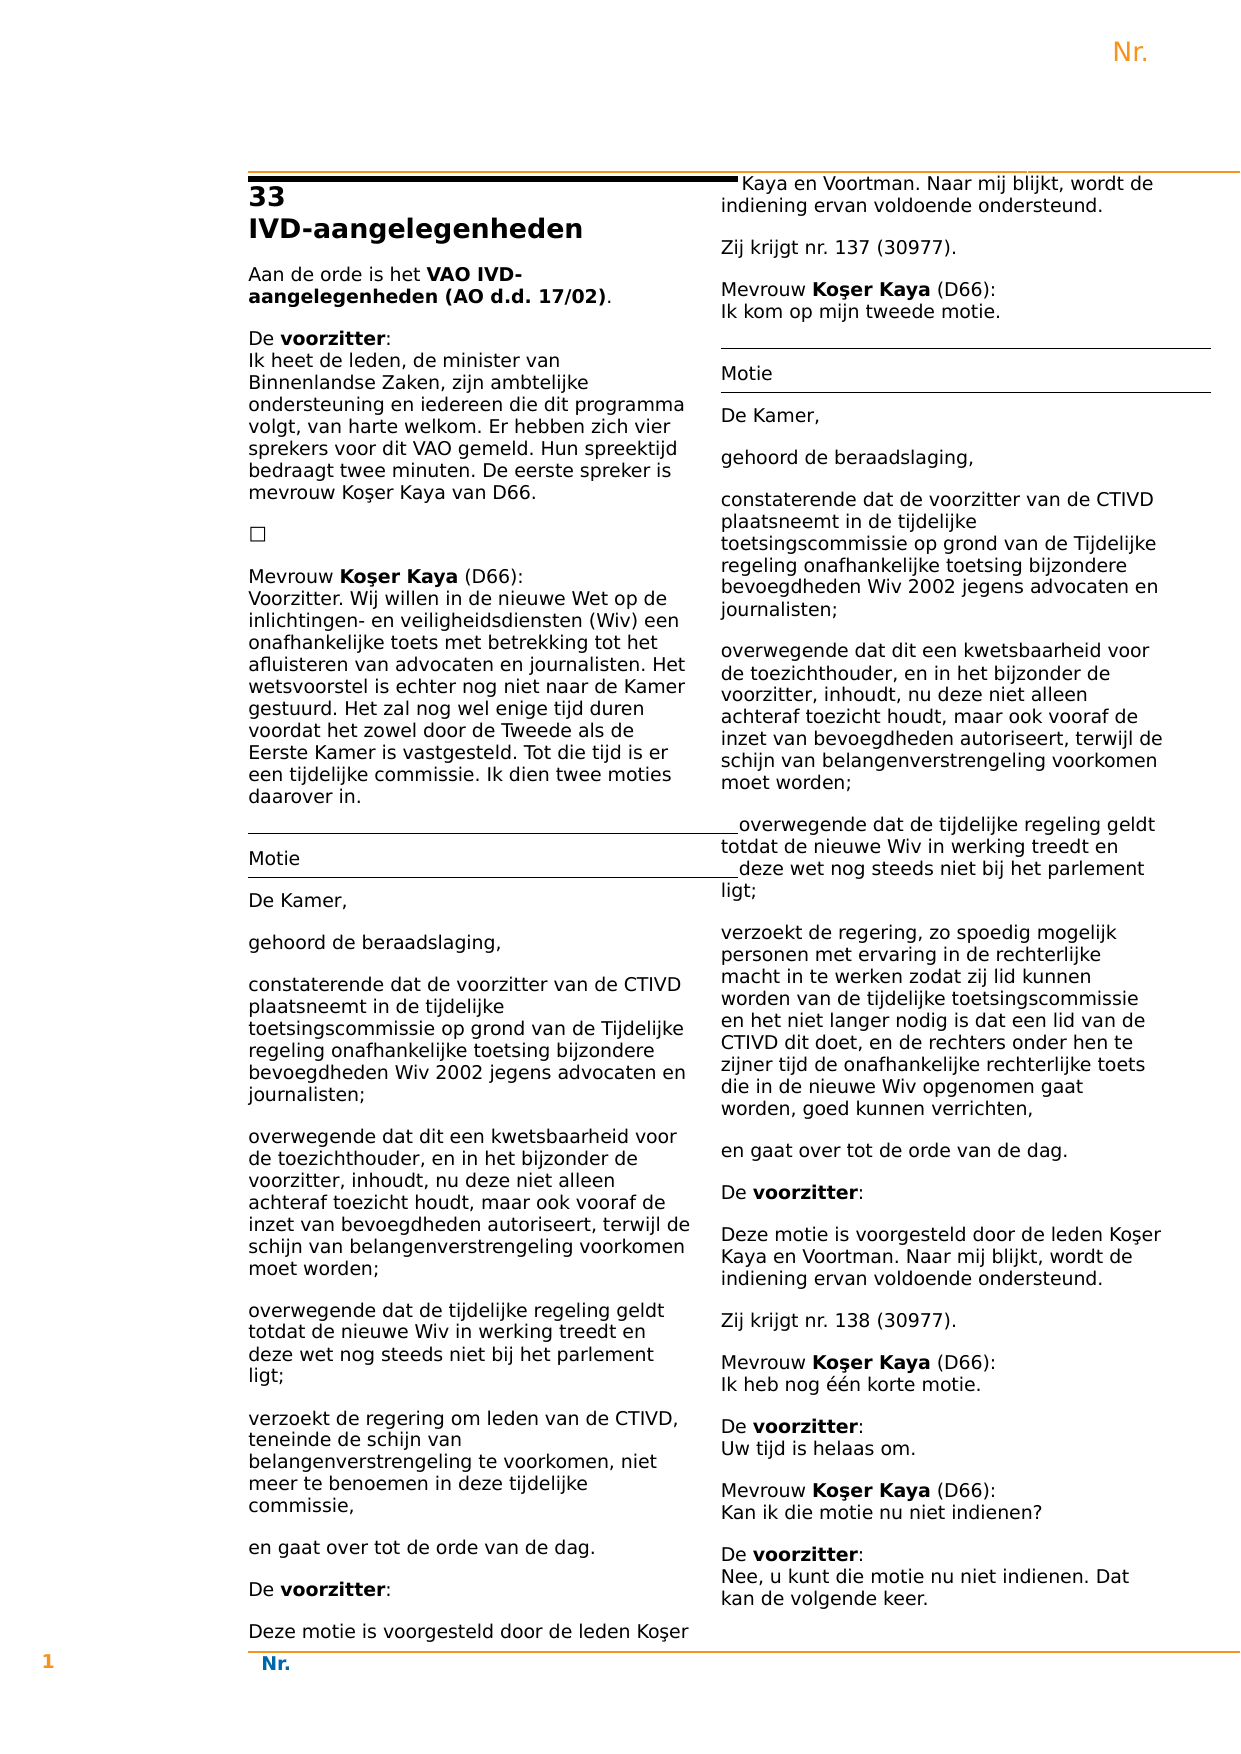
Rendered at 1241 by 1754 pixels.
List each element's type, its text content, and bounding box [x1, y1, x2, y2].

text en gaat over tot de orde van de dag. [248, 1537, 691, 1559]
text gehoord de beraadslaging, [721, 447, 1163, 468]
text overwegende dat dit een kwetsbaarheid voor de toezichthouder, en in het bijzonder de voorzitter, inhoudt, nu deze niet alleen achteraf toezicht houdt, maar ook vooraf de inzet van bevoegdheden autoriseert, terwijl de schijn van belangenverstrengeling voorkomen moet worden; [248, 1126, 691, 1279]
text De voorzitter: [721, 1182, 1163, 1204]
text Kan ik die motie nu niet indienen? [721, 1502, 1163, 1524]
text Kaya en Voortman. Naar mij blijkt, wordt de indiening ervan voldoende ondersteund. [721, 173, 1163, 217]
text Uw tijd is helaas om. [721, 1438, 1163, 1460]
text Mevrouw Koşer Kaya (D66): [721, 1480, 1163, 1502]
text verzoekt de regering om leden van de CTIVD, teneinde de schijn van belangenverstrengeling te voorkomen, niet meer te benoemen in deze tijdelijke commissie, [248, 1407, 691, 1517]
text De Kamer, [721, 404, 1163, 427]
text ⬜ [248, 524, 691, 546]
text gehoord de beraadslaging, [248, 932, 691, 954]
text Ik heb nog één korte motie. [721, 1374, 1163, 1396]
text verzoekt de regering, zo spoedig mogelijk personen met ervaring in de rechterlijke macht in te werken zodat zij lid kunnen worden van de tijdelijke toetsingscommissie en het niet langer nodig is dat een lid van de CTIVD dit doet, en de rechters onder hen te zijner tijd de onafhankelijke rechterlijke toets die in de nieuwe Wiv opgenomen gaat worden, goed kunnen verrichten, [721, 922, 1163, 1120]
title 33 IVD-aangelegenheden [248, 182, 691, 244]
text overwegende dat de tijdelijke regeling geldt totdat de nieuwe Wiv in werking treedt en deze wet nog steeds niet bij het parlement ligt; [721, 814, 1163, 902]
text Mevrouw Koşer Kaya (D66): [248, 566, 691, 588]
text Zij krijgt nr. 137 (30977). [721, 237, 1163, 259]
text De voorzitter: [721, 1416, 1163, 1438]
text De voorzitter: [248, 1579, 691, 1601]
text De voorzitter: [721, 1544, 1163, 1566]
text en gaat over tot de orde van de dag. [721, 1140, 1163, 1162]
text Motie [248, 848, 691, 870]
text overwegende dat dit een kwetsbaarheid voor de toezichthouder, en in het bijzonder de voorzitter, inhoudt, nu deze niet alleen achteraf toezicht houdt, maar ook vooraf de inzet van bevoegdheden autoriseert, terwijl de schijn van belangenverstrengeling voorkomen moet worden; [721, 640, 1163, 794]
text constaterende dat de voorzitter van de CTIVD plaatsneemt in de tijdelijke toetsingscommissie op grond van de Tijdelijke regeling onafhankelijke toetsing bijzondere bevoegdheden Wiv 2002 jegens advocaten en journalisten; [248, 974, 691, 1106]
text Mevrouw Koşer Kaya (D66): [721, 279, 1163, 301]
text Aan de orde is het VAO IVD-aangelegenheden (AO d.d. 17/02). [248, 264, 691, 308]
text Deze motie is voorgesteld door de leden Koşer [248, 1621, 691, 1643]
text Deze motie is voorgesteld door de leden Koşer Kaya en Voortman. Naar mij blijkt, wordt de indiening ervan voldoende ondersteund. [721, 1224, 1163, 1290]
text Mevrouw Koşer Kaya (D66): [721, 1352, 1163, 1374]
text Ik heet de leden, de minister van Binnenlandse Zaken, zijn ambtelijke ondersteuning en iedereen die dit programma volgt, van harte welkom. Er hebben zich vier sprekers voor dit VAO gemeld. Hun spreektijd bedraagt twee minuten. De eerste spreker is mevrouw Koşer Kaya van D66. [248, 350, 691, 504]
text Ik kom op mijn tweede motie. [721, 301, 1163, 323]
text constaterende dat de voorzitter van de CTIVD plaatsneemt in de tijdelijke toetsingscommissie op grond van de Tijdelijke regeling onafhankelijke toetsing bijzondere bevoegdheden Wiv 2002 jegens advocaten en journalisten; [721, 488, 1163, 620]
text Nee, u kunt die motie nu niet indienen. Dat kan de volgende keer. [721, 1566, 1163, 1610]
text De Kamer, [248, 890, 691, 912]
text Motie [721, 363, 1163, 384]
text Zij krijgt nr. 138 (30977). [721, 1310, 1163, 1332]
text Voorzitter. Wij willen in de nieuwe Wet op de inlichtingen- en veiligheidsdiensten (Wiv) een onafhankelijke toets met betrekking tot het afluisteren van advocaten en journalisten. Het wetsvoorstel is echter nog niet naar de Kamer gestuurd. Het zal nog wel enige tijd duren voordat het zowel door de Tweede als de Eerste Kamer is vastgesteld. Tot die tijd is er een tijdelijke commissie. Ik dien twee moties daarover in. [248, 588, 691, 808]
text De voorzitter: [248, 328, 691, 350]
text overwegende dat de tijdelijke regeling geldt totdat de nieuwe Wiv in werking treedt en deze wet nog steeds niet bij het parlement ligt; [248, 1299, 691, 1387]
